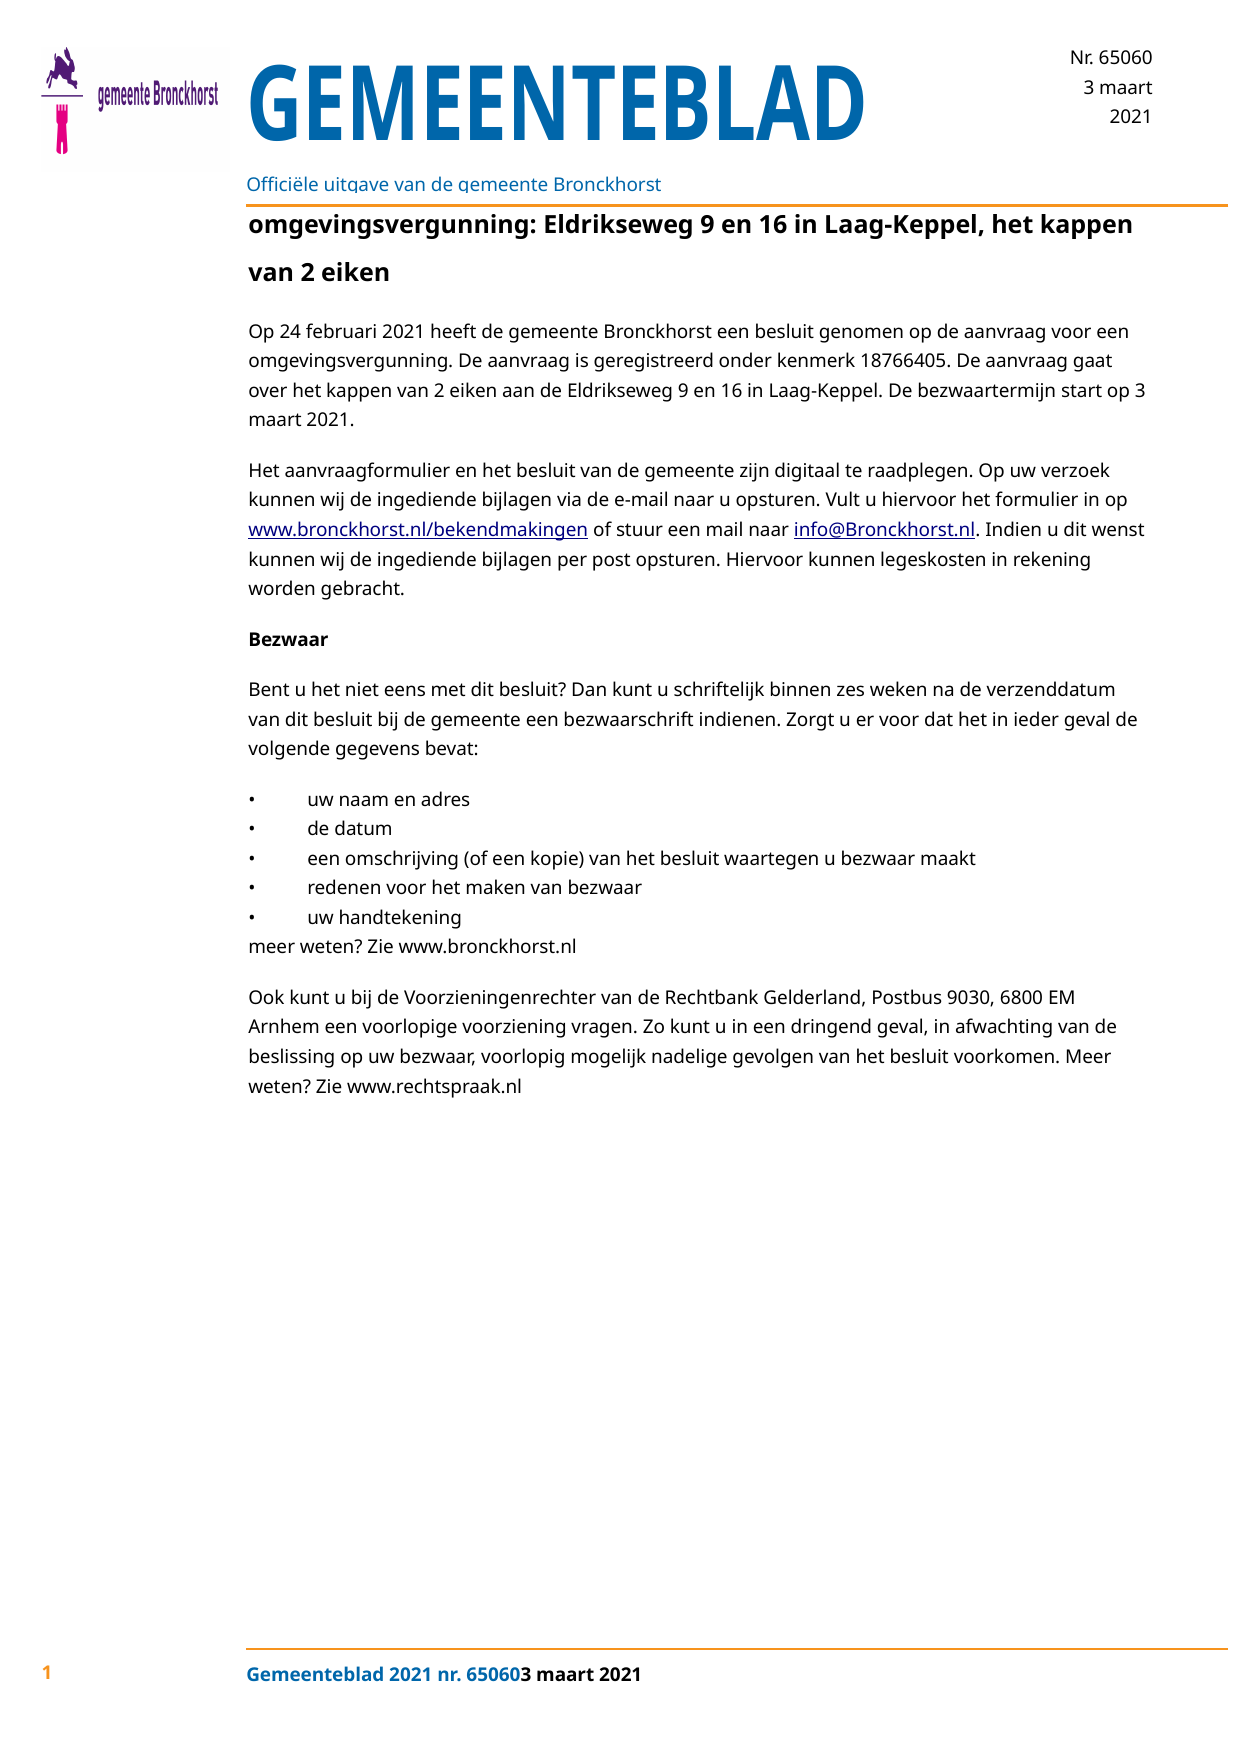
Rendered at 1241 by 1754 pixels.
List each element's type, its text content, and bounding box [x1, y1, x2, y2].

text meer weten? Zie www.bronckhorst.nl [248, 934, 1152, 959]
picture [41, 47, 231, 172]
list uw handtekening [248, 904, 1152, 930]
text omgevingsvergunning: Eldrikseweg 9 en 16 in Laag-Keppel, het kappen van 2 eiken [248, 207, 1152, 288]
list de datum [248, 815, 1152, 841]
list een omschrijving (of een kopie) van het besluit waartegen u bezwaar maakt [248, 845, 1152, 871]
text Bent u het niet eens met dit besluit? Dan kunt u schriftelijk binnen zes weken na de verzenddatum van dit besluit bij de gemeente een bezwaarschrift indienen. Zorgt u er voor dat het in ieder geval de volgende gegevens bevat: [248, 676, 1152, 761]
text Bezwaar [248, 626, 1152, 652]
list redenen voor het maken van bezwaar [248, 874, 1152, 900]
text Op 24 februari 2021 heeft de gemeente Bronckhorst een besluit genomen op de aanvraag voor een omgevingsvergunning. De aanvraag is geregistreerd onder kenmerk 18766405. De aanvraag gaat over het kappen van 2 eiken aan de Eldrikseweg 9 en 16 in Laag-Keppel. De bezwaartermijn start op 3 maart 2021. [248, 318, 1152, 432]
text Het aanvraagformulier en het besluit van de gemeente zijn digitaal te raadplegen. Op uw verzoek kunnen wij de ingediende bijlagen via de e-mail naar u opsturen. Vult u hiervoor het formulier in op www.bronckhorst.nl/bekendmakingen of stuur een mail naar info@Bronckhorst.nl. Indien u dit wenst kunnen wij de ingediende bijlagen per post opsturen. Hiervoor kunnen legeskosten in rekening worden gebracht. [248, 457, 1152, 601]
list uw naam en adres [248, 786, 1152, 812]
text Ook kunt u bij de Voorzieningenrechter van de Rechtbank Gelderland, Postbus 9030, 6800 EM Arnhem een voorlopige voorziening vragen. Zo kunt u in een dringend geval, in afwachting van de beslissing op uw bezwaar, voorlopig mogelijk nadelige gevolgen van het besluit voorkomen. Meer weten? Zie www.rechtspraak.nl [248, 984, 1152, 1099]
